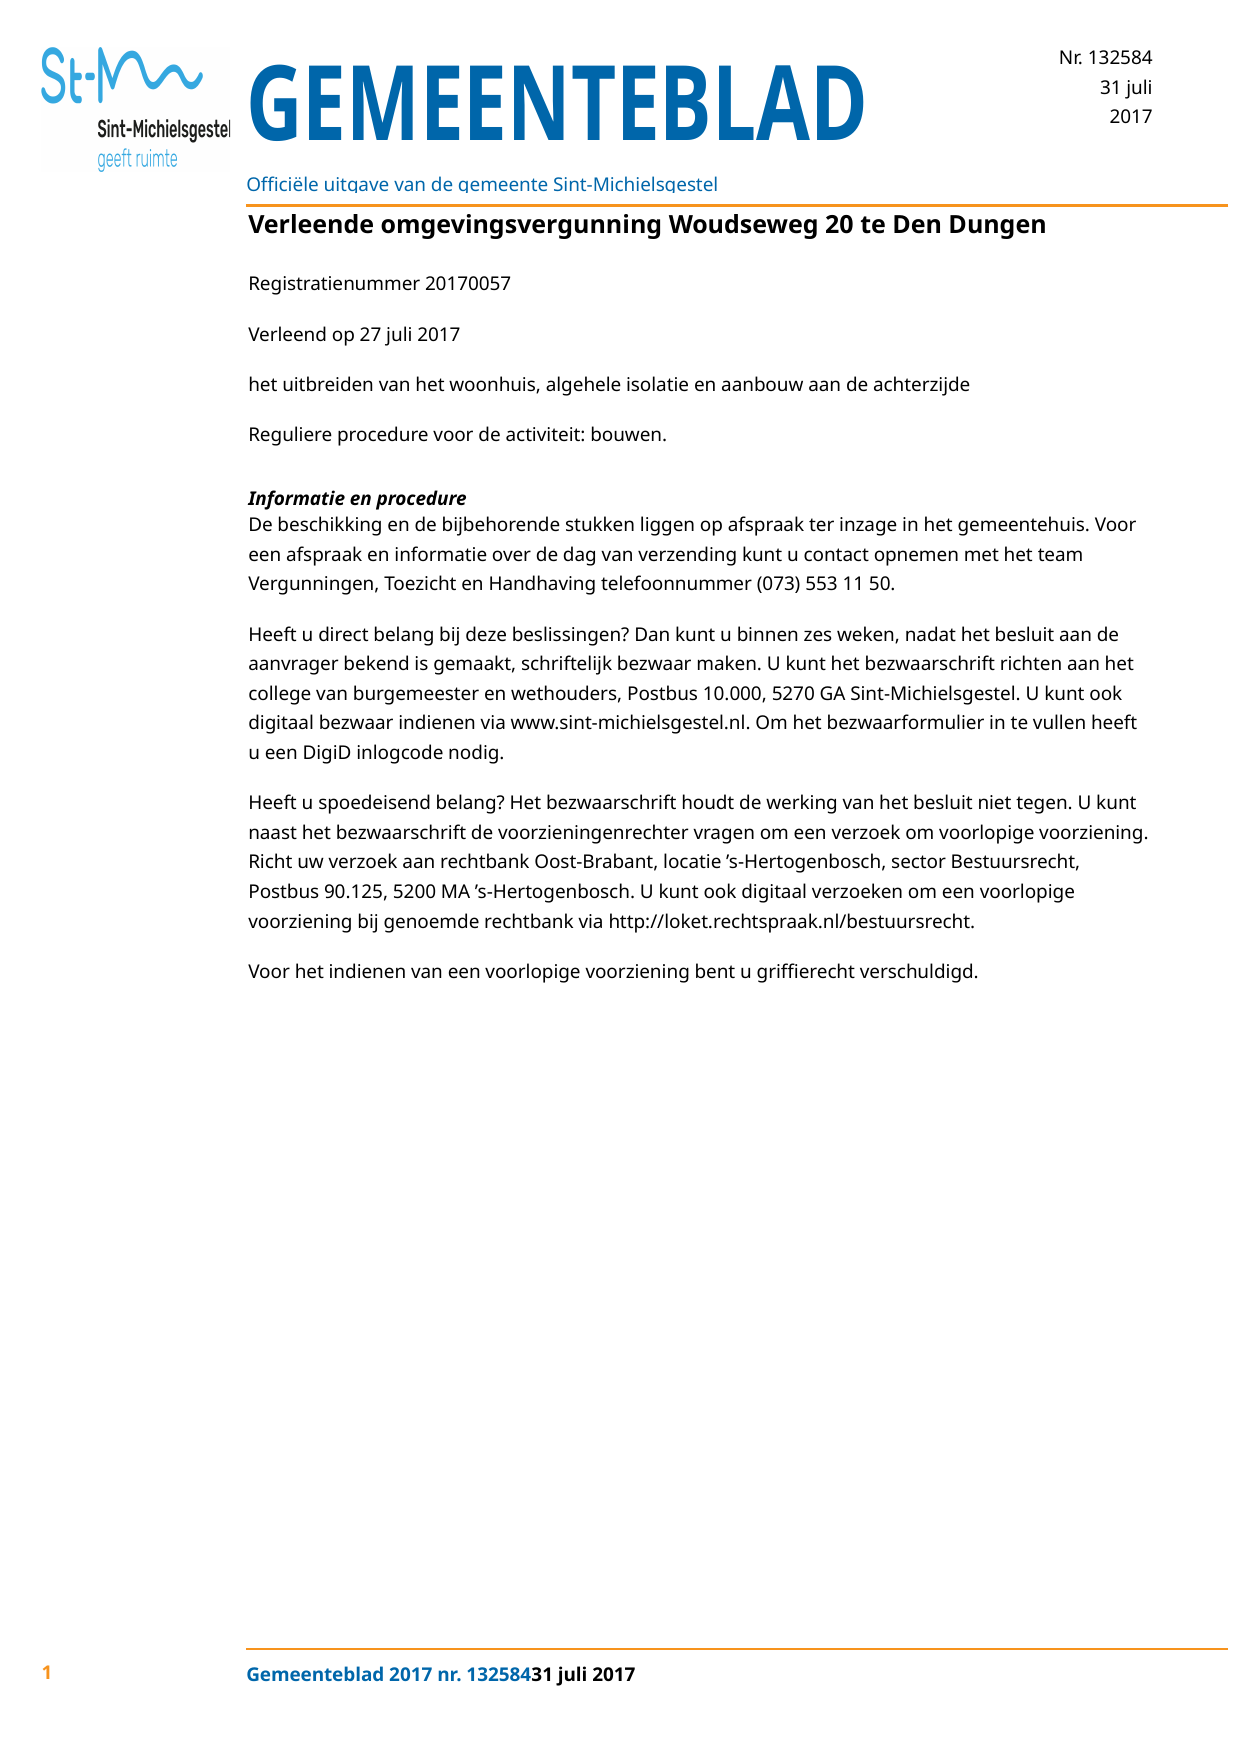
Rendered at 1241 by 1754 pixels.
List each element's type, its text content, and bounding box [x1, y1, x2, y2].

text het uitbreiden van het woonhuis, algehele isolatie en aanbouw aan de achterzijde [248, 371, 1152, 397]
text Heeft u spoedeisend belang? Het bezwaarschrift houdt de werking van het besluit niet tegen. U kunt naast het bezwaarschrift de voorzieningenrechter vragen om een verzoek om voorlopige voorziening. Richt uw verzoek aan rechtbank Oost-Brabant, locatie ’s-Hertogenbosch, sector Bestuursrecht, Postbus 90.125, 5200 MA ’s-Hertogenbosch. U kunt ook digitaal verzoeken om een voorlopige voorziening bij genoemde rechtbank via http://loket.rechtspraak.nl/bestuursrecht. [248, 789, 1152, 934]
text Heeft u direct belang bij deze beslissingen? Dan kunt u binnen zes weken, nadat het besluit aan de aanvrager bekend is gemaakt, schriftelijk bezwaar maken. U kunt het bezwaarschrift richten aan het college van burgemeester en wethouders, Postbus 10.000, 5270 GA Sint-Michielsgestel. U kunt ook digitaal bezwaar indienen via www.sint-michielsgestel.nl. Om het bezwaarformulier in te vullen heeft u een DigiD inlogcode nodig. [248, 621, 1152, 765]
text Verleende omgevingsvergunning Woudseweg 20 te Den Dungen [248, 207, 1152, 241]
text Voor het indienen van een voorlopige voorziening bent u griffierecht verschuldigd. [248, 958, 1152, 984]
picture [41, 47, 231, 172]
text Reguliere procedure voor de activiteit: bouwen. [248, 422, 1152, 447]
text Registratienummer 20170057 [248, 270, 1152, 296]
text Verleend op 27 juli 2017 [248, 321, 1152, 346]
text Informatie en procedure [248, 486, 1152, 511]
text De beschikking en de bijbehorende stukken liggen op afspraak ter inzage in het gemeentehuis. Voor een afspraak en informatie over de dag van verzending kunt u contact opnemen met het team Vergunningen, Toezicht en Handhaving telefoonnummer (073) 553 11 50. [248, 511, 1152, 596]
